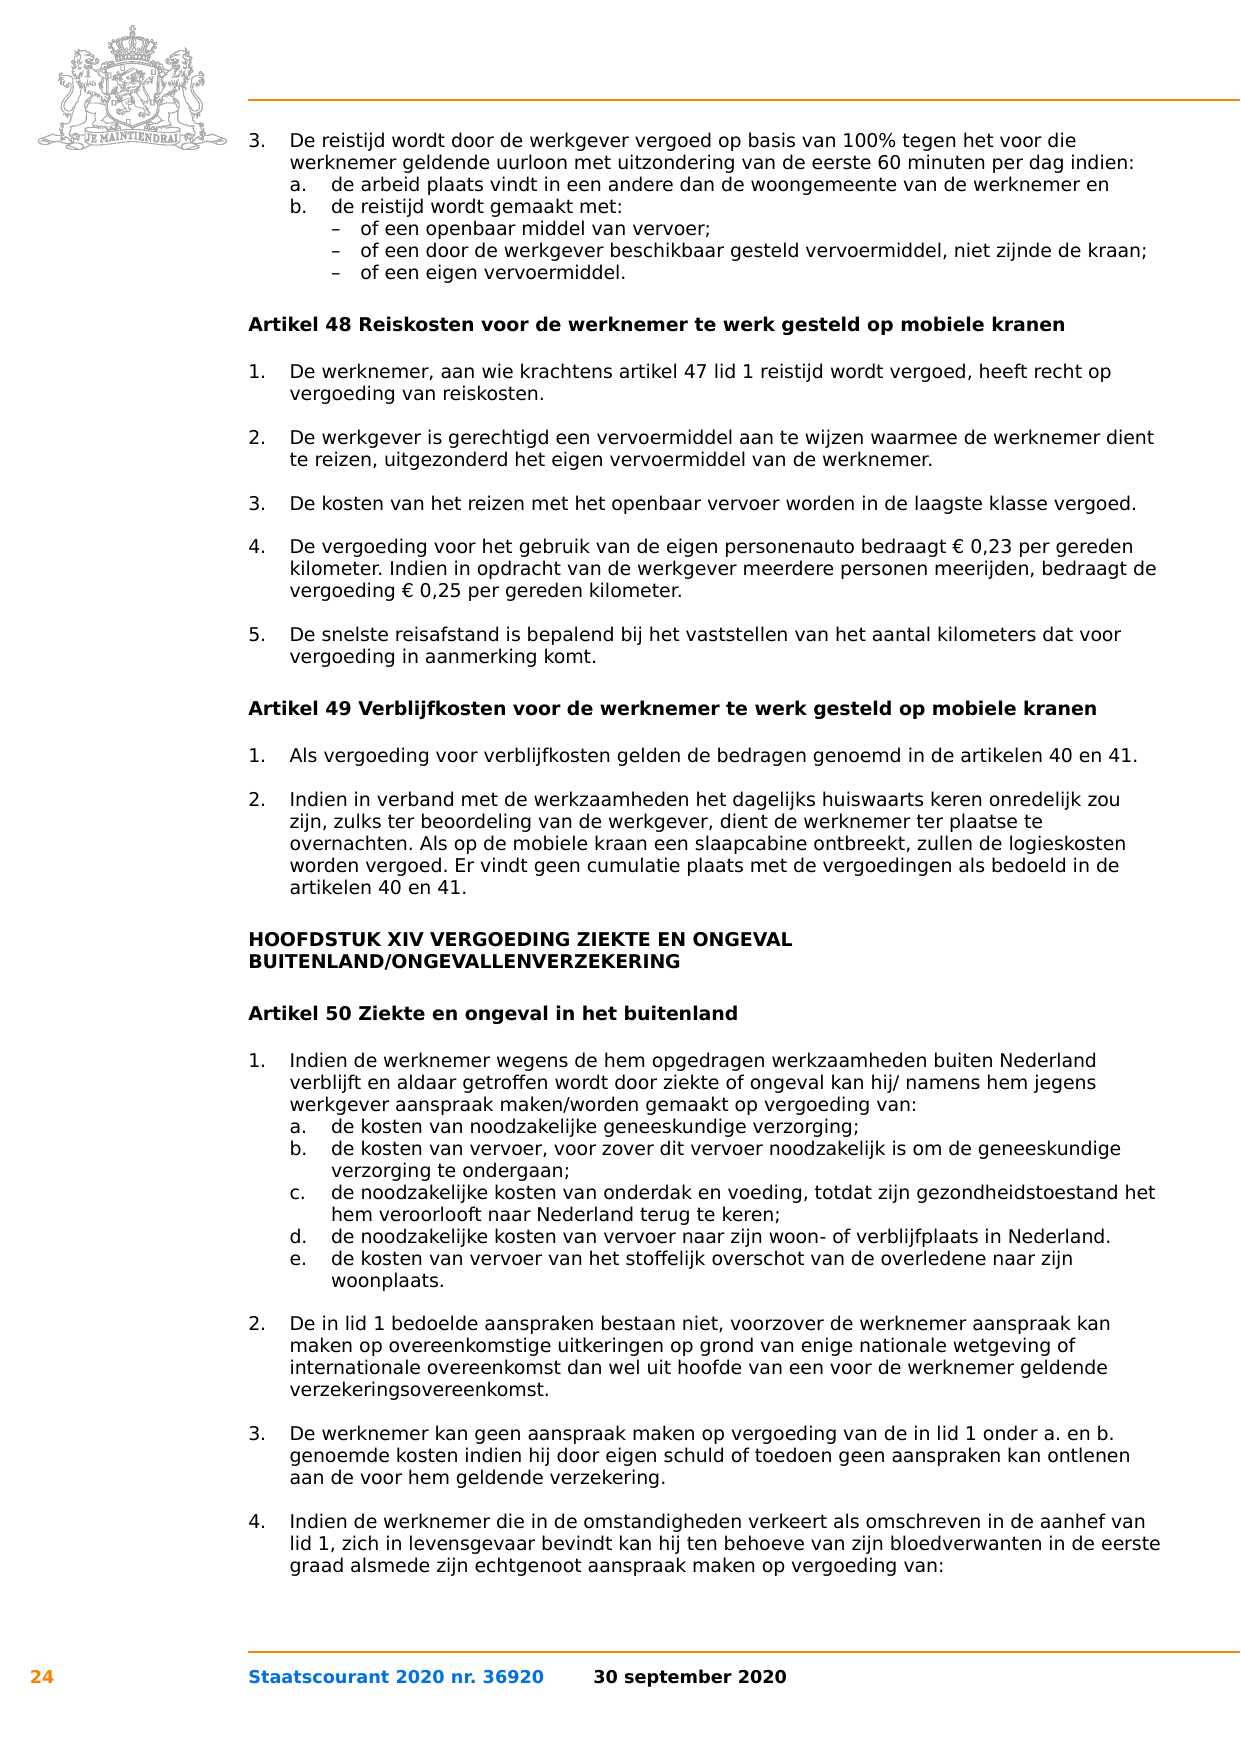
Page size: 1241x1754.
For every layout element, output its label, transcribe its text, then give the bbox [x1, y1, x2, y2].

text a. de arbeid plaats vindt in een andere dan de woongemeente van de werknemer en [289, 174, 1163, 196]
text 4. De vergoeding voor het gebruik van de eigen personenauto bedraagt € 0,23 per gereden kilometer. Indien in opdracht van de werkgever meerdere personen meerijden, bedraagt de vergoeding € 0,25 per gereden kilometer. [248, 536, 1163, 602]
text a. de kosten van noodzakelijke geneeskundige verzorging; [289, 1116, 1163, 1138]
text – of een door de werkgever beschikbaar gesteld vervoermiddel, niet zijnde de kraan; [331, 240, 1163, 262]
picture [38, 25, 227, 150]
subtitle Artikel 50 Ziekte en ongeval in het buitenland [248, 1003, 1163, 1025]
text b. de reistijd wordt gemaakt met: [289, 196, 1163, 218]
text – of een eigen vervoermiddel. [331, 262, 1163, 284]
text 1. De werknemer, aan wie krachtens artikel 47 lid 1 reistijd wordt vergoed, heeft recht op vergoeding van reiskosten. [248, 361, 1163, 405]
subtitle Artikel 49 Verblijfkosten voor de werknemer te werk gesteld op mobiele kranen [248, 698, 1163, 720]
text 4. Indien de werknemer die in de omstandigheden verkeert als omschreven in de aanhef van lid 1, zich in levensgevaar bevindt kan hij ten behoeve van zijn bloedverwanten in de eerste graad alsmede zijn echtgenoot aanspraak maken op vergoeding van: [248, 1511, 1163, 1577]
text – of een openbaar middel van vervoer; [331, 218, 1163, 240]
text 3. De reistijd wordt door de werkgever vergoed op basis van 100% tegen het voor die werknemer geldende uurloon met uitzondering van de eerste 60 minuten per dag indien: [248, 130, 1163, 174]
text e. de kosten van vervoer van het stoffelijk overschot van de overledene naar zijn woonplaats. [289, 1247, 1163, 1291]
text b. de kosten van vervoer, voor zover dit vervoer noodzakelijk is om de geneeskundige verzorging te ondergaan; [289, 1138, 1163, 1182]
text 2. De werkgever is gerechtigd een vervoermiddel aan te wijzen waarmee de werknemer dient te reizen, uitgezonderd het eigen vervoermiddel van de werknemer. [248, 427, 1163, 471]
text 5. De snelste reisafstand is bepalend bij het vaststellen van het aantal kilometers dat voor vergoeding in aanmerking komt. [248, 624, 1163, 668]
text 3. De werknemer kan geen aanspraak maken op vergoeding van de in lid 1 onder a. en b. genoemde kosten indien hij door eigen schuld of toedoen geen aanspraken kan ontlenen aan de voor hem geldende verzekering. [248, 1423, 1163, 1489]
text 2. Indien in verband met de werkzaamheden het dagelijks huiswaarts keren onredelijk zou zijn, zulks ter beoordeling van de werkgever, dient de werknemer ter plaatse te overnachten. Als op de mobiele kraan een slaapcabine ontbreekt, zullen de logieskosten worden vergoed. Er vindt geen cumulatie plaats met de vergoedingen als bedoeld in de artikelen 40 en 41. [248, 789, 1163, 899]
text c. de noodzakelijke kosten van onderdak en voeding, totdat zijn gezondheidstoestand het hem veroorlooft naar Nederland terug te keren; [289, 1182, 1163, 1226]
text 1. Indien de werknemer wegens de hem opgedragen werkzaamheden buiten Nederland verblijft en aldaar getroffen wordt door ziekte of ongeval kan hij/ namens hem jegens werkgever aanspraak maken/worden gemaakt op vergoeding van: [248, 1050, 1163, 1116]
subtitle HOOFDSTUK XIV VERGOEDING ZIEKTE EN ONGEVAL BUITENLAND/ONGEVALLENVERZEKERING [248, 929, 1163, 973]
text d. de noodzakelijke kosten van vervoer naar zijn woon‑ of verblijfplaats in Nederland. [289, 1226, 1163, 1247]
text 3. De kosten van het reizen met het openbaar vervoer worden in de laagste klasse vergoed. [248, 492, 1163, 514]
text 1. Als vergoeding voor verblijfkosten gelden de bedragen genoemd in de artikelen 40 en 41. [248, 745, 1163, 767]
text 2. De in lid 1 bedoelde aanspraken bestaan niet, voorzover de werknemer aanspraak kan maken op overeenkomstige uitkeringen op grond van enige nationale wetgeving of internationale overeenkomst dan wel uit hoofde van een voor de werknemer geldende verzekeringsovereenkomst. [248, 1313, 1163, 1401]
subtitle Artikel 48 Reiskosten voor de werknemer te werk gesteld op mobiele kranen [248, 314, 1163, 336]
